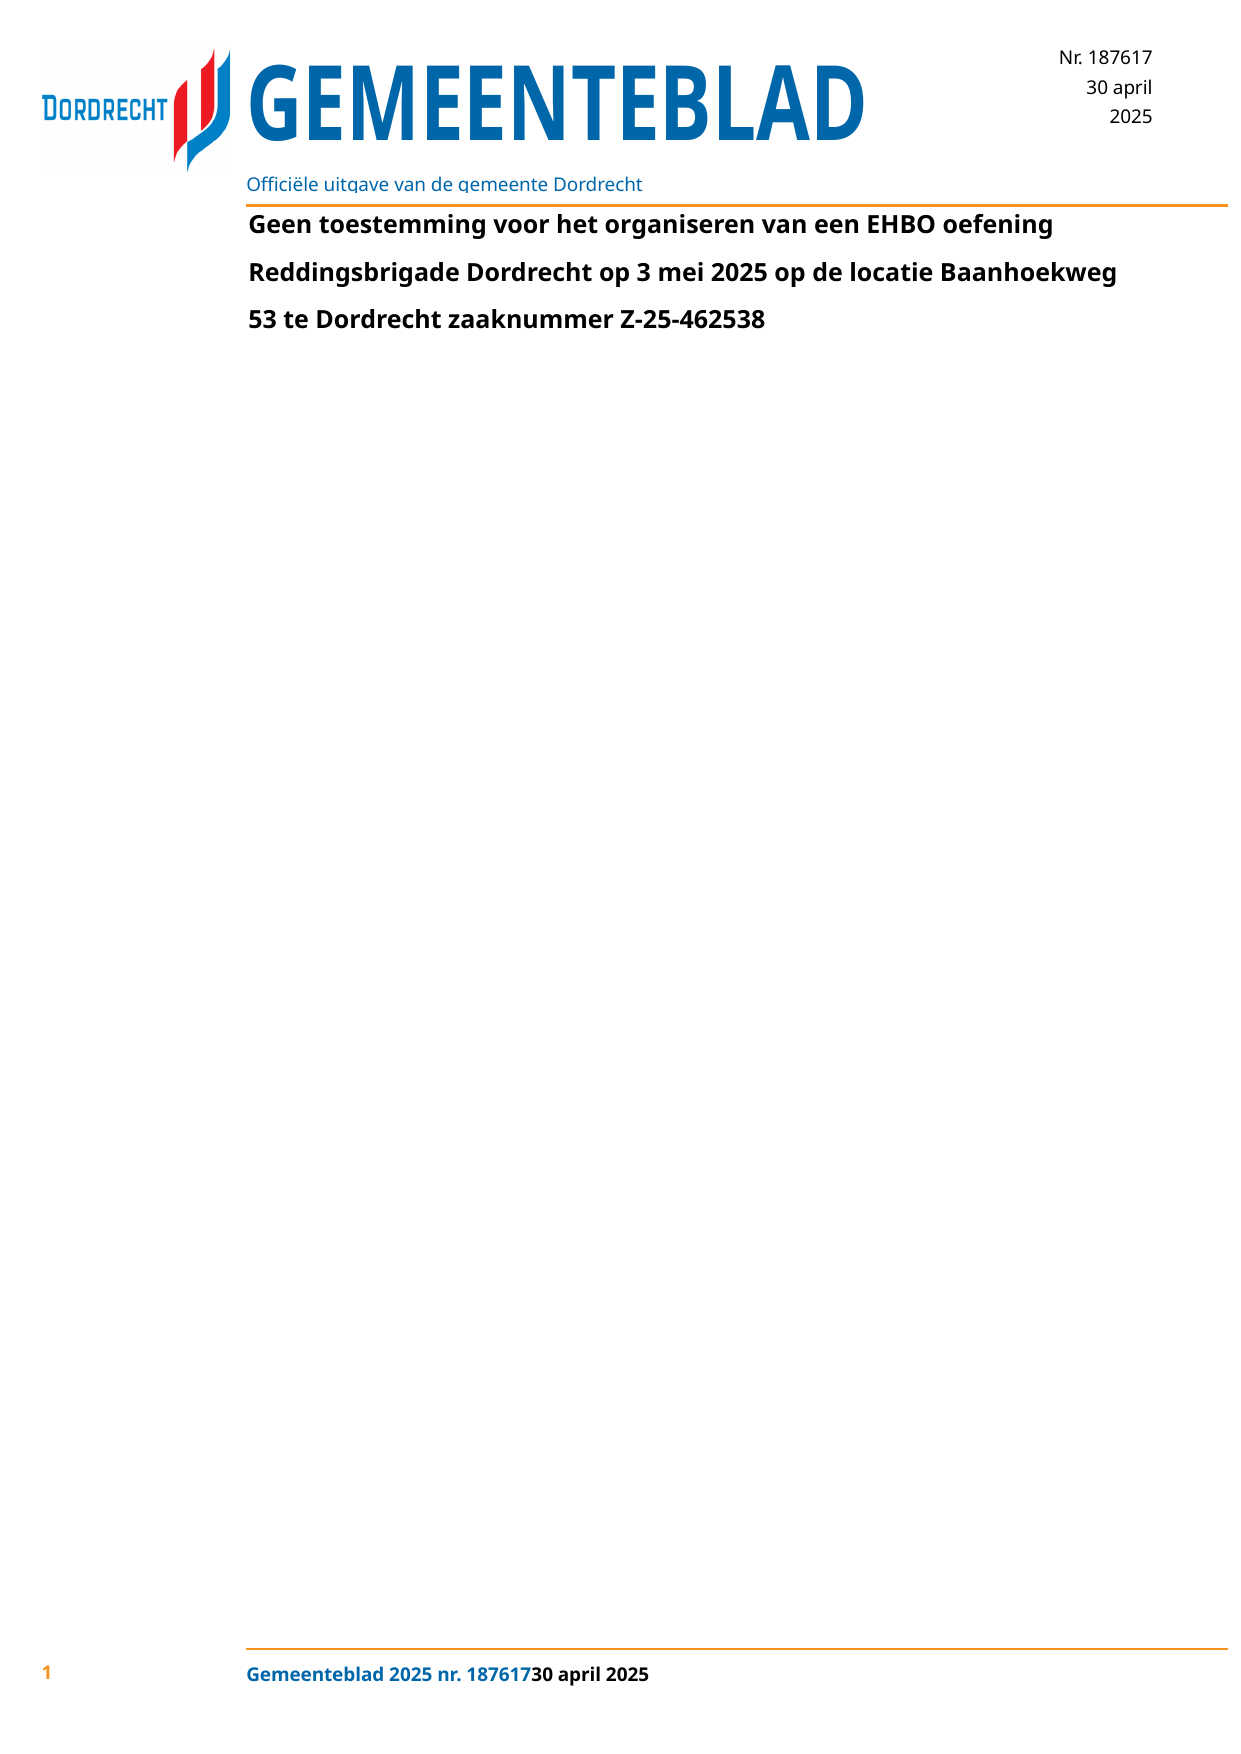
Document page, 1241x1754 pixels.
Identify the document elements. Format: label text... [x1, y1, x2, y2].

text Geen toestemming voor het organiseren van een EHBO oefening Reddingsbrigade Dordrecht op 3 mei 2025 op de locatie Baanhoekweg 53 te Dordrecht zaaknummer Z-25-462538 [248, 207, 1152, 336]
picture [41, 47, 231, 172]
